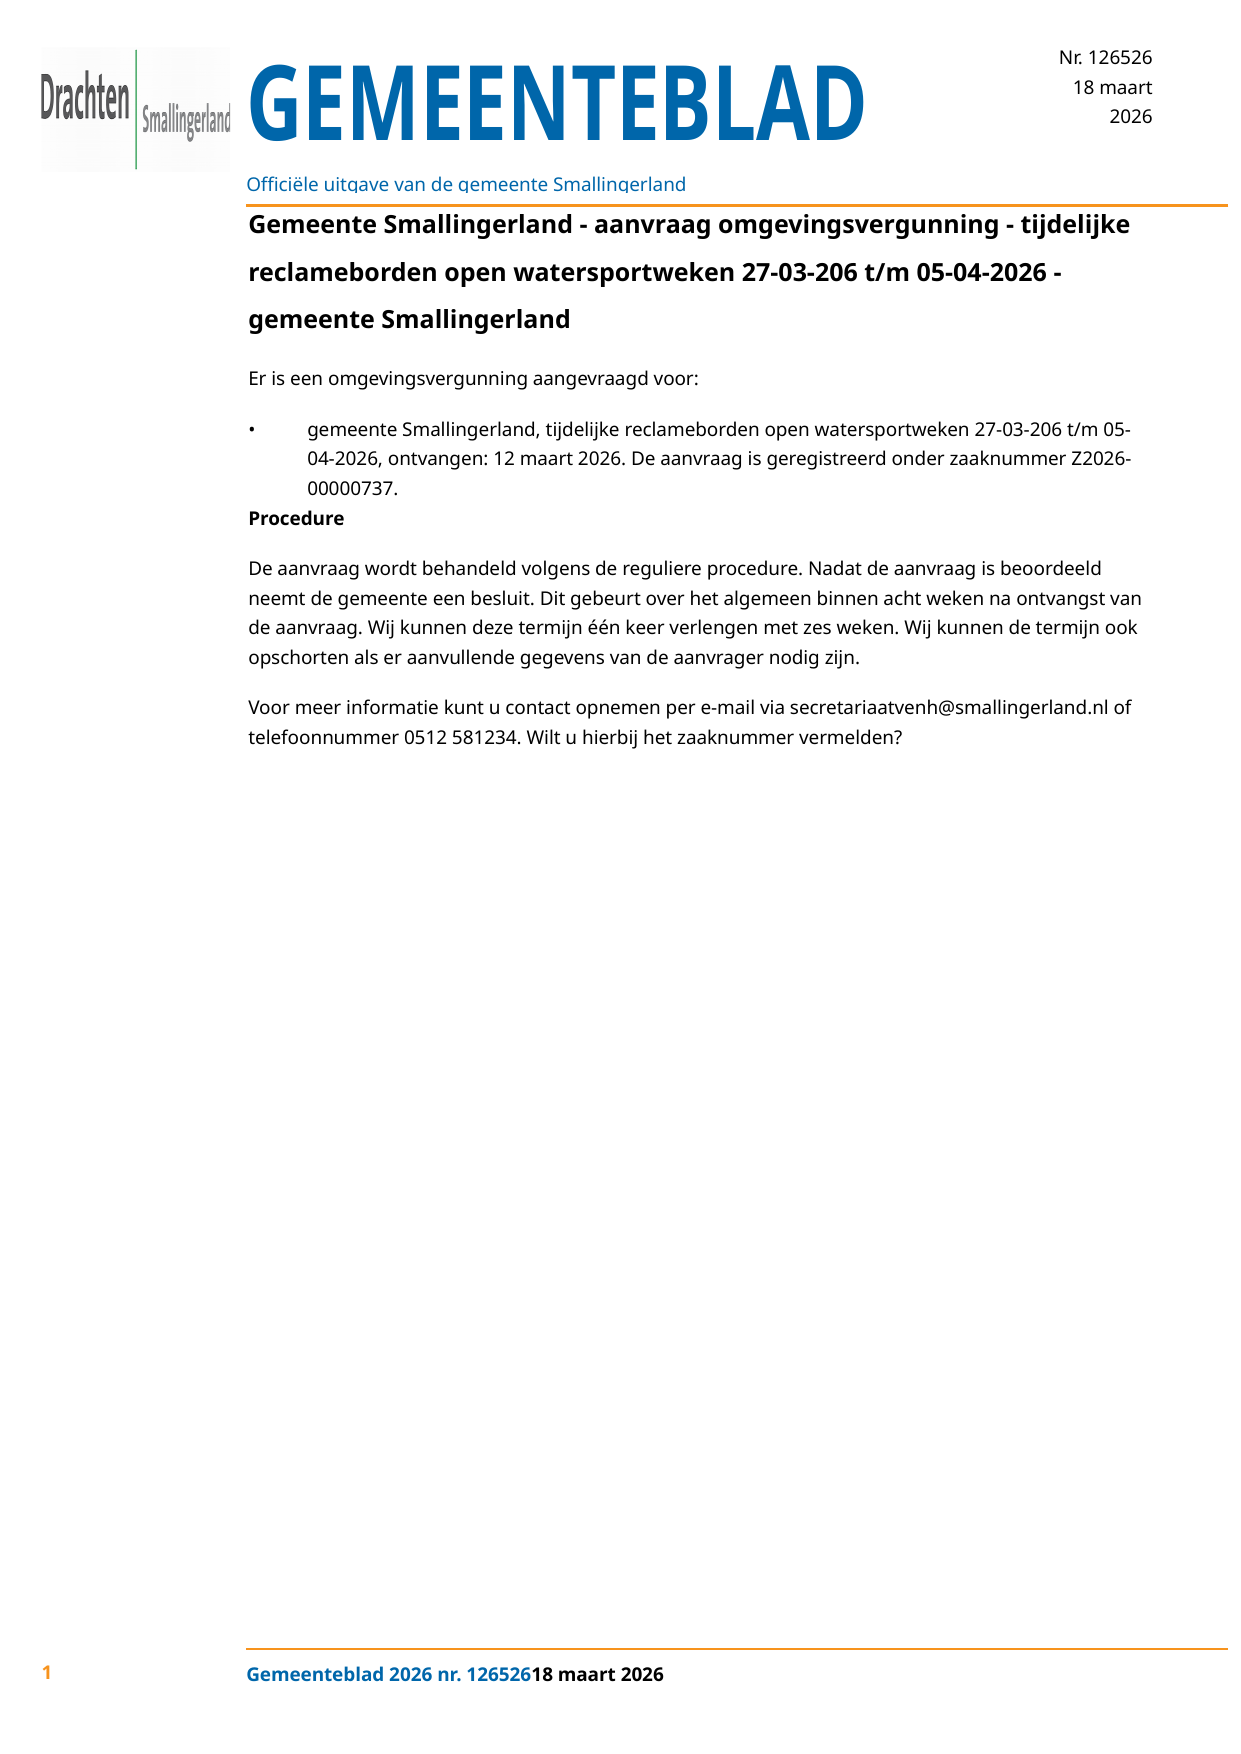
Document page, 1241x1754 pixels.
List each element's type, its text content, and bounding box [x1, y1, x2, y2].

picture [41, 47, 231, 172]
text Er is een omgevingsvergunning aangevraagd voor: [248, 366, 1152, 391]
text Voor meer informatie kunt u contact opnemen per e-mail via secretariaatvenh@smallingerland.nl of telefoonnummer 0512 581234. Wilt u hierbij het zaaknummer vermelden? [248, 694, 1152, 749]
text Gemeente Smallingerland - aanvraag omgevingsvergunning - tijdelijke reclameborden open watersportweken 27-03-206 t/m 05-04-2026 - gemeente Smallingerland [248, 207, 1152, 336]
text De aanvraag wordt behandeld volgens de reguliere procedure. Nadat de aanvraag is beoordeeld neemt de gemeente een besluit. Dit gebeurt over het algemeen binnen acht weken na ontvangst van de aanvraag. Wij kunnen deze termijn één keer verlengen met zes weken. Wij kunnen de termijn ook opschorten als er aanvullende gegevens van de aanvrager nodig zijn. [248, 555, 1152, 669]
list gemeente Smallingerland, tijdelijke reclameborden open watersportweken 27-03-206 t/m 05-04-2026, ontvangen: 12 maart 2026. De aanvraag is geregistreerd onder zaaknummer Z2026-00000737. [248, 416, 1152, 501]
text Procedure [248, 505, 1152, 530]
